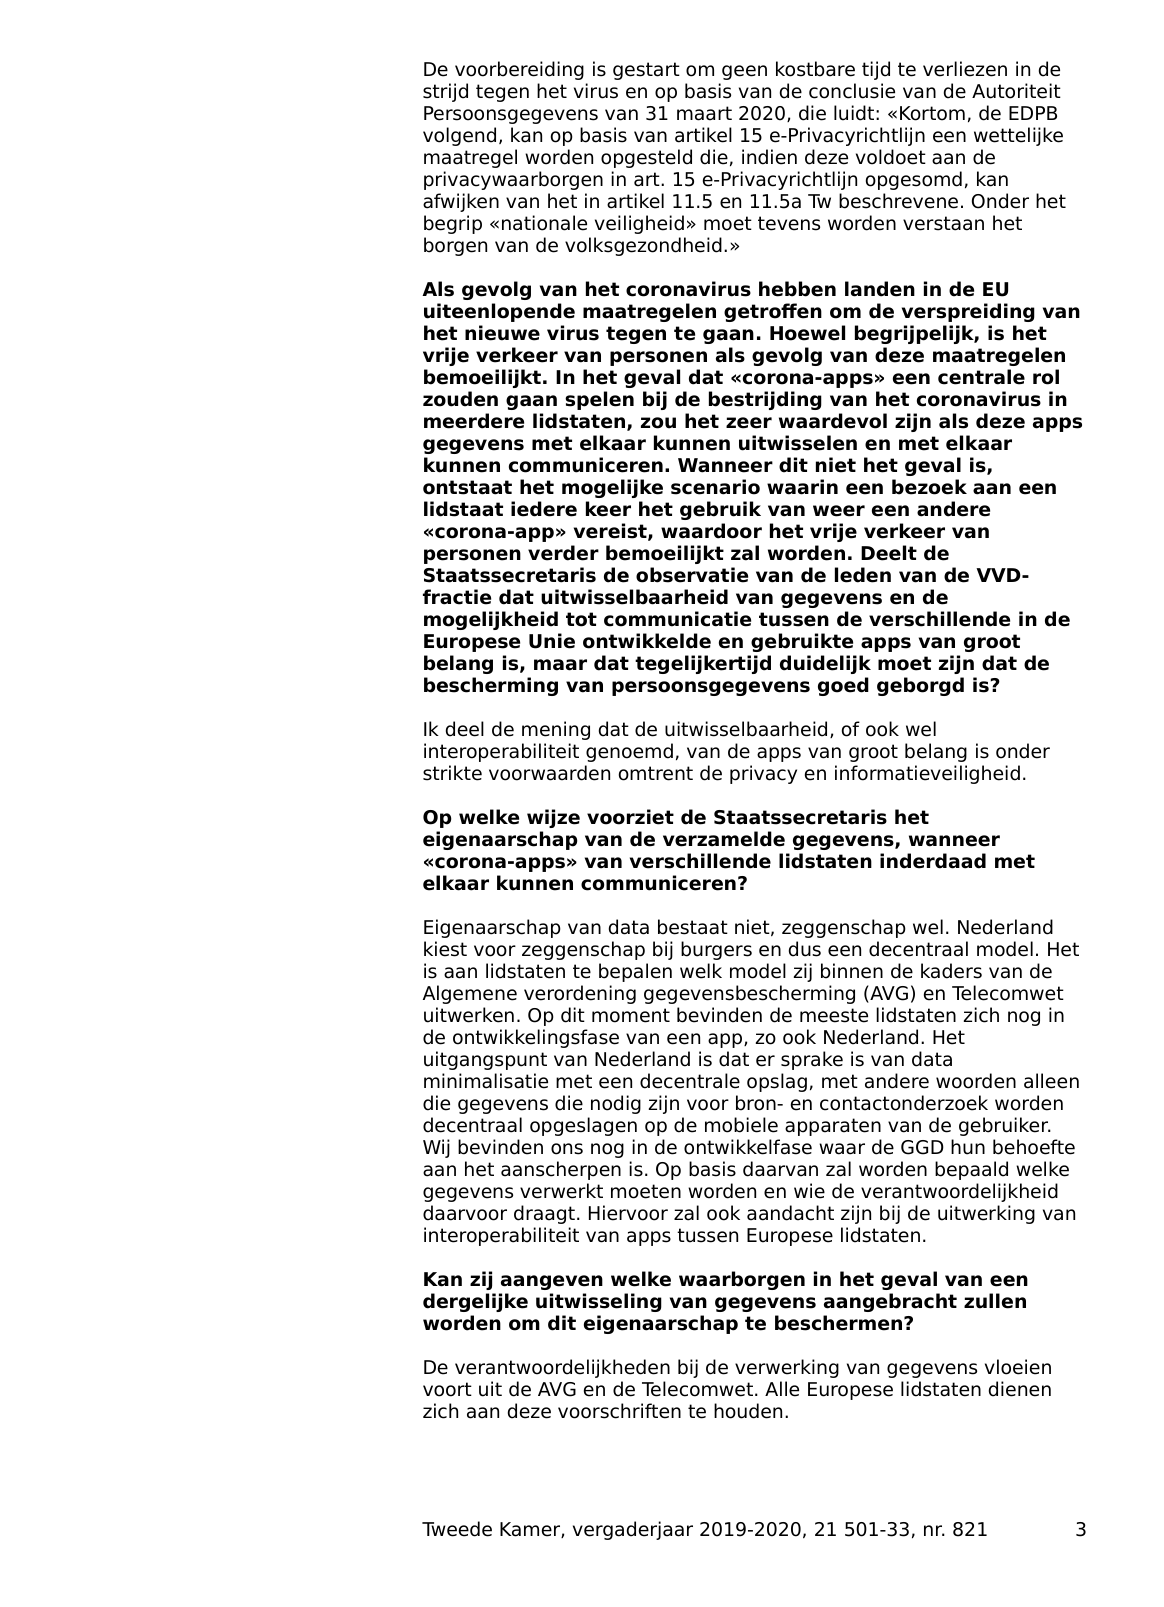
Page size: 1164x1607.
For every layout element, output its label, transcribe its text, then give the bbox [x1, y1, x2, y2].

text Ik deel de mening dat de uitwisselbaarheid, of ook wel interoperabiliteit genoemd, van de apps van groot belang is onder strikte voorwaarden omtrent de privacy en informatieveiligheid. [422, 719, 1087, 785]
text Eigenaarschap van data bestaat niet, zeggenschap wel. Nederland kiest voor zeggenschap bij burgers en dus een decentraal model. Het is aan lidstaten te bepalen welk model zij binnen de kaders van de Algemene verordening gegevensbescherming (AVG) en Telecomwet uitwerken. Op dit moment bevinden de meeste lidstaten zich nog in de ontwikkelingsfase van een app, zo ook Nederland. Het uitgangspunt van Nederland is dat er sprake is van data minimalisatie met een decentrale opslag, met andere woorden alleen die gegevens die nodig zijn voor bron- en contactonderzoek worden decentraal opgeslagen op de mobiele apparaten van de gebruiker. Wij bevinden ons nog in de ontwikkelfase waar de GGD hun behoefte aan het aanscherpen is. Op basis daarvan zal worden bepaald welke gegevens verwerkt moeten worden en wie de verantwoordelijkheid daarvoor draagt. Hiervoor zal ook aandacht zijn bij de uitwerking van interoperabiliteit van apps tussen Europese lidstaten. [422, 917, 1087, 1247]
text Op welke wijze voorziet de Staatssecretaris het eigenaarschap van de verzamelde gegevens, wanneer «corona-apps» van verschillende lidstaten inderdaad met elkaar kunnen communiceren? [422, 807, 1087, 895]
text De verantwoordelijkheden bij de verwerking van gegevens vloeien voort uit de AVG en de Telecomwet. Alle Europese lidstaten dienen zich aan deze voorschriften te houden. [422, 1357, 1087, 1423]
text Als gevolg van het coronavirus hebben landen in de EU uiteenlopende maatregelen getroffen om de verspreiding van het nieuwe virus tegen te gaan. Hoewel begrijpelijk, is het vrije verkeer van personen als gevolg van deze maatregelen bemoeilijkt. In het geval dat «corona-apps» een centrale rol zouden gaan spelen bij de bestrijding van het coronavirus in meerdere lidstaten, zou het zeer waardevol zijn als deze apps gegevens met elkaar kunnen uitwisselen en met elkaar kunnen communiceren. Wanneer dit niet het geval is, ontstaat het mogelijke scenario waarin een bezoek aan een lidstaat iedere keer het gebruik van weer een andere «corona-app» vereist, waardoor het vrije verkeer van personen verder bemoeilijkt zal worden. Deelt de Staatssecretaris de observatie van de leden van de VVD-fractie dat uitwisselbaarheid van gegevens en de mogelijkheid tot communicatie tussen de verschillende in de Europese Unie ontwikkelde en gebruikte apps van groot belang is, maar dat tegelijkertijd duidelijk moet zijn dat de bescherming van persoonsgegevens goed geborgd is? [422, 279, 1087, 697]
text Kan zij aangeven welke waarborgen in het geval van een dergelijke uitwisseling van gegevens aangebracht zullen worden om dit eigenaarschap te beschermen? [422, 1269, 1087, 1335]
text De voorbereiding is gestart om geen kostbare tijd te verliezen in de strijd tegen het virus en op basis van de conclusie van de Autoriteit Persoonsgegevens van 31 maart 2020, die luidt: «Kortom, de EDPB volgend, kan op basis van artikel 15 e-Privacyrichtlijn een wettelijke maatregel worden opgesteld die, indien deze voldoet aan de privacywaarborgen in art. 15 e-Privacyrichtlijn opgesomd, kan afwijken van het in artikel 11.5 en 11.5a Tw beschrevene. Onder het begrip «nationale veiligheid» moet tevens worden verstaan het borgen van de volksgezondheid.» [422, 59, 1087, 257]
